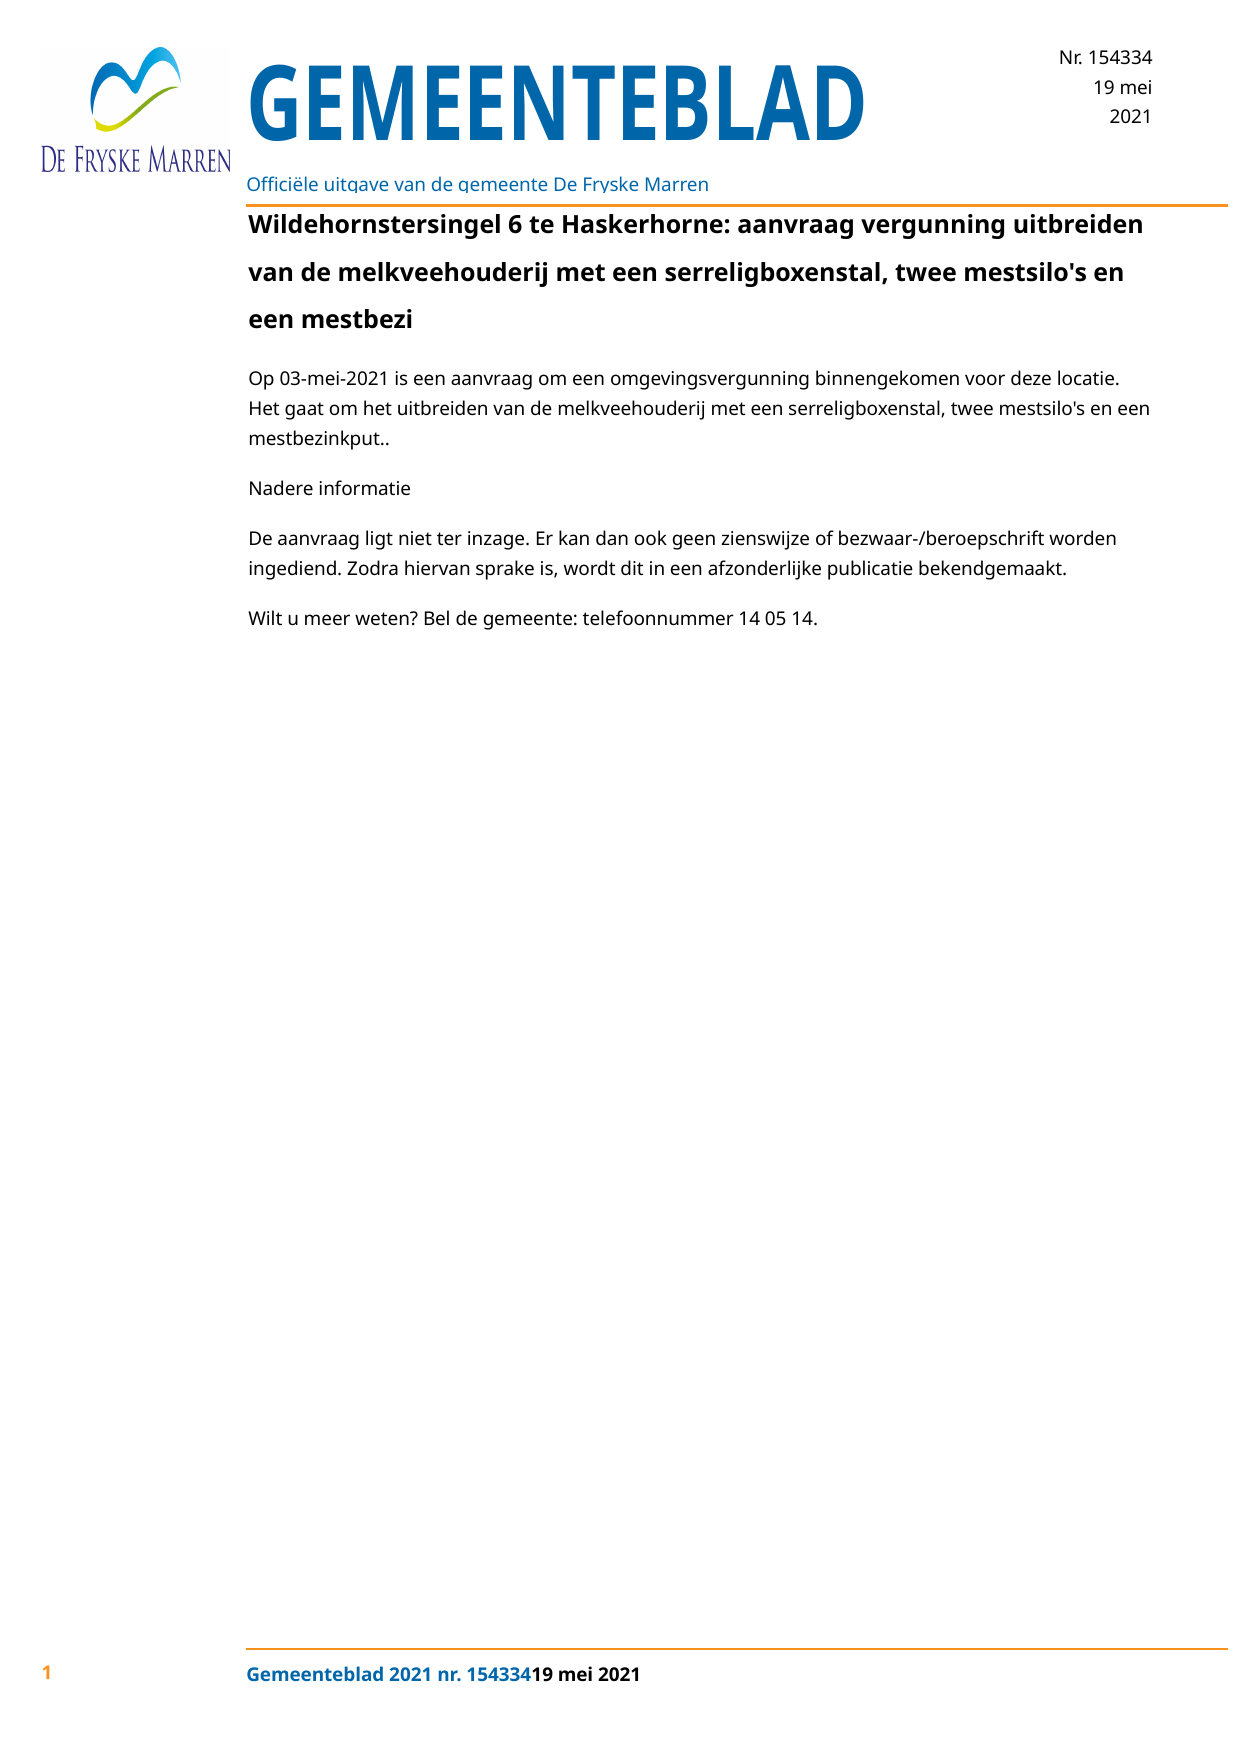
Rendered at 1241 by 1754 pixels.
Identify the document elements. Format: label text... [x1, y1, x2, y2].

text Wildehornstersingel 6 te Haskerhorne: aanvraag vergunning uitbreiden van de melkveehouderij met een serreligboxenstal, twee mestsilo's en een mestbezi [248, 207, 1152, 336]
text De aanvraag ligt niet ter inzage. Er kan dan ook geen zienswijze of bezwaar-/beroepschrift worden ingediend. Zodra hiervan sprake is, wordt dit in een afzonderlijke publicatie bekendgemaakt. [248, 526, 1152, 581]
text Wilt u meer weten? Bel de gemeente: telefoonnummer 14 05 14. [248, 606, 1152, 631]
text Op 03-mei-2021 is een aanvraag om een omgevingsvergunning binnengekomen voor deze locatie. Het gaat om het uitbreiden van de melkveehouderij met een serreligboxenstal, twee mestsilo's en een mestbezinkput.. [248, 366, 1152, 450]
picture [41, 47, 231, 172]
text Nadere informatie [248, 475, 1152, 501]
